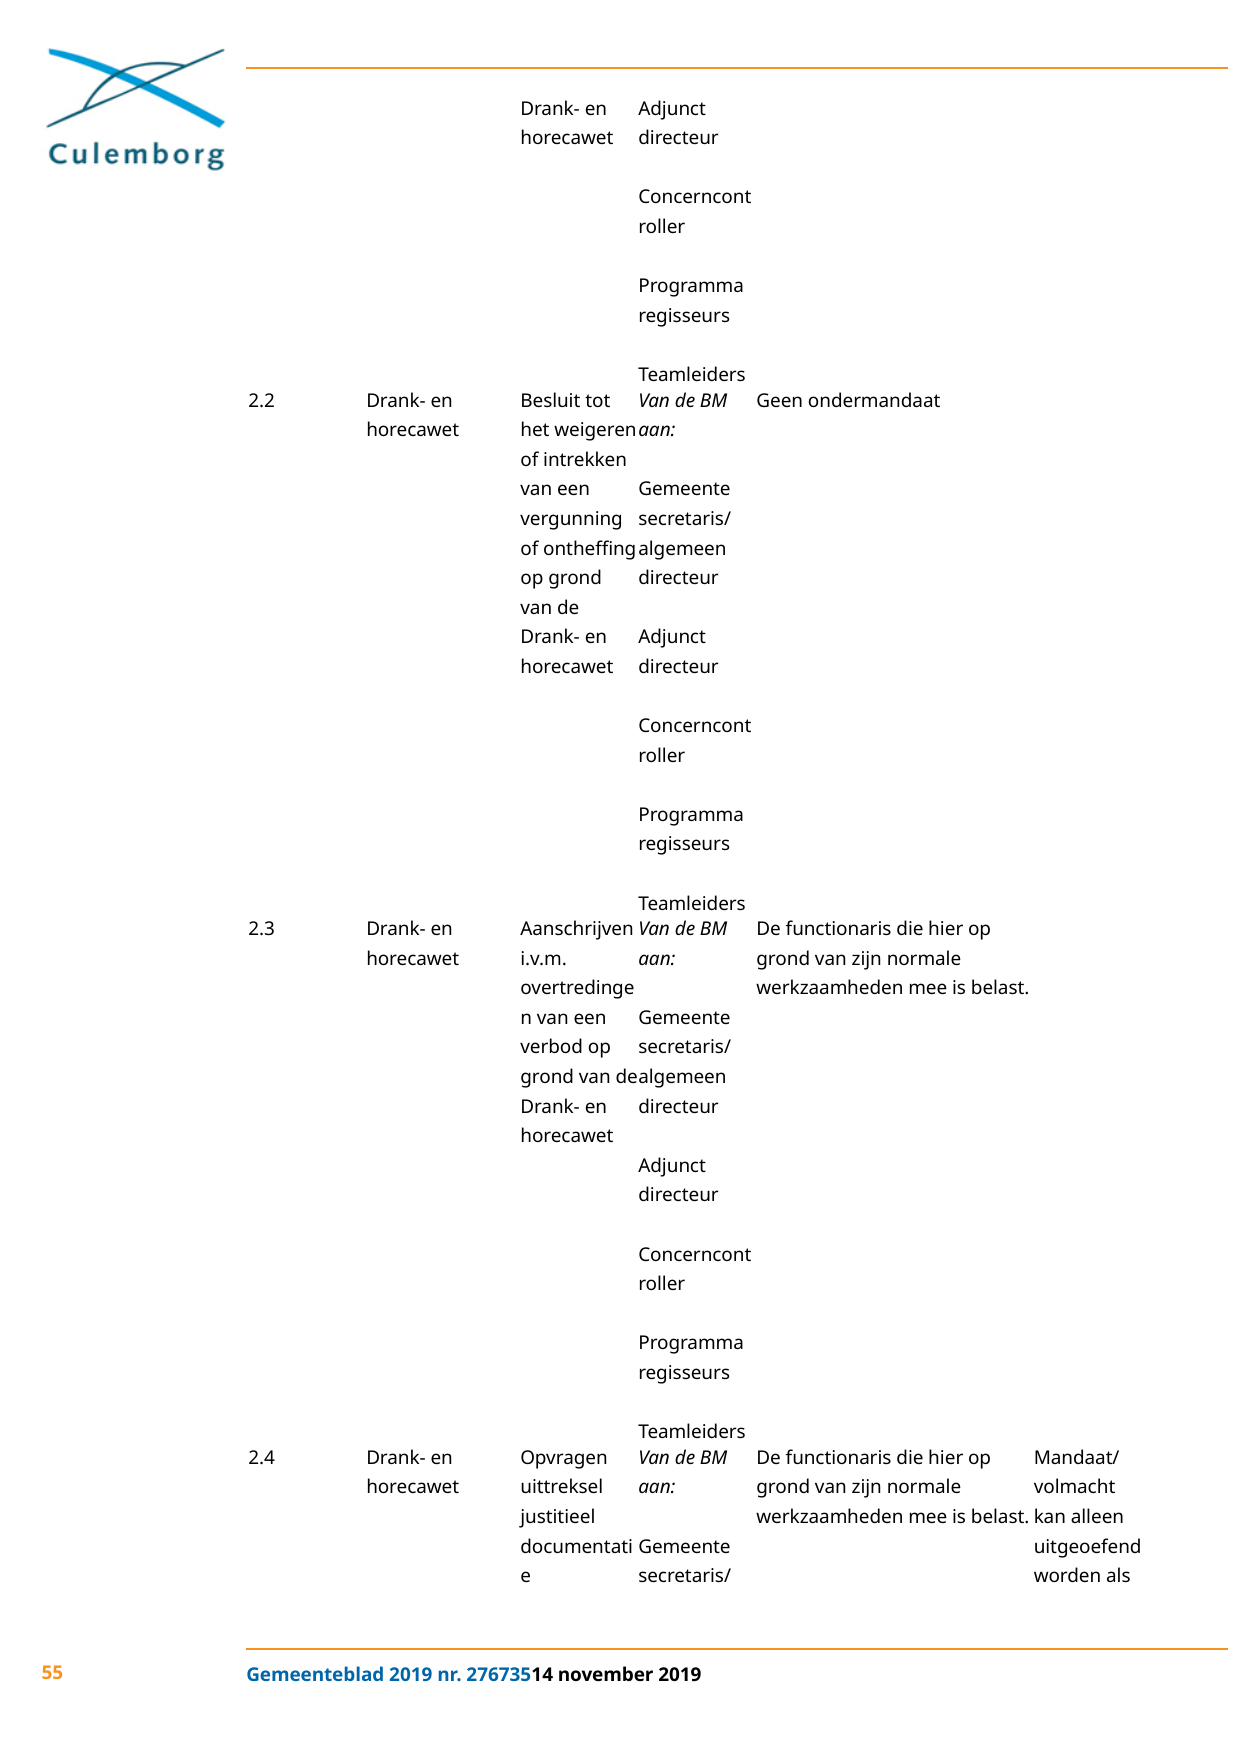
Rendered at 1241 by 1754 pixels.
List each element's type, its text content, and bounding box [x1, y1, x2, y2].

table_cell Geen ondermandaat [756, 387, 1033, 915]
table_cell Opvragen uittreksel justitieel documentatie [520, 1444, 638, 1588]
table_cell De functionaris die hier op grond van zijn normale werkzaamheden mee is belast. [756, 1444, 1033, 1588]
picture [41, 47, 231, 172]
table_cell [1034, 387, 1152, 915]
table_cell Drank- en horecawet [520, 95, 638, 387]
table_cell Aanschrijven i.v.m. overtredingen van een verbod op grond van de Drank- en horecawet [520, 915, 638, 1444]
table_cell Van de BM aan: Gemeente secretaris/ algemeen directeur Adjunct directeur Concerncontroller Programma regisseurs Teamleiders [638, 387, 756, 915]
table_cell [1034, 95, 1152, 387]
table_cell 2.3 [248, 915, 366, 1444]
table_cell Adjunct directeur Concerncontroller Programma regisseurs Teamleiders [638, 95, 756, 387]
table_cell Van de BM aan: Gemeente secretaris/ [638, 1444, 756, 1588]
table_cell 2.2 [248, 387, 366, 915]
table_cell De functionaris die hier op grond van zijn normale werkzaamheden mee is belast. [756, 915, 1033, 1444]
table_cell [366, 95, 520, 387]
table_cell [1034, 915, 1152, 1444]
table_cell [756, 95, 1033, 387]
table_cell 2.4 [248, 1444, 366, 1588]
table_cell Van de BM aan: Gemeente secretaris/ algemeen directeur Adjunct directeur Concerncontroller Programma regisseurs Teamleiders [638, 915, 756, 1444]
table_cell [248, 95, 366, 387]
table_cell Drank- en horecawet [366, 387, 520, 915]
table_cell Drank- en horecawet [366, 915, 520, 1444]
table_cell Besluit tot het weigeren of intrekken van een vergunning of ontheffing op grond van de Drank- en horecawet [520, 387, 638, 915]
table_cell Drank- en horecawet [366, 1444, 520, 1588]
table_cell Mandaat/volmacht kan alleen uitgeoefend worden als [1034, 1444, 1152, 1588]
